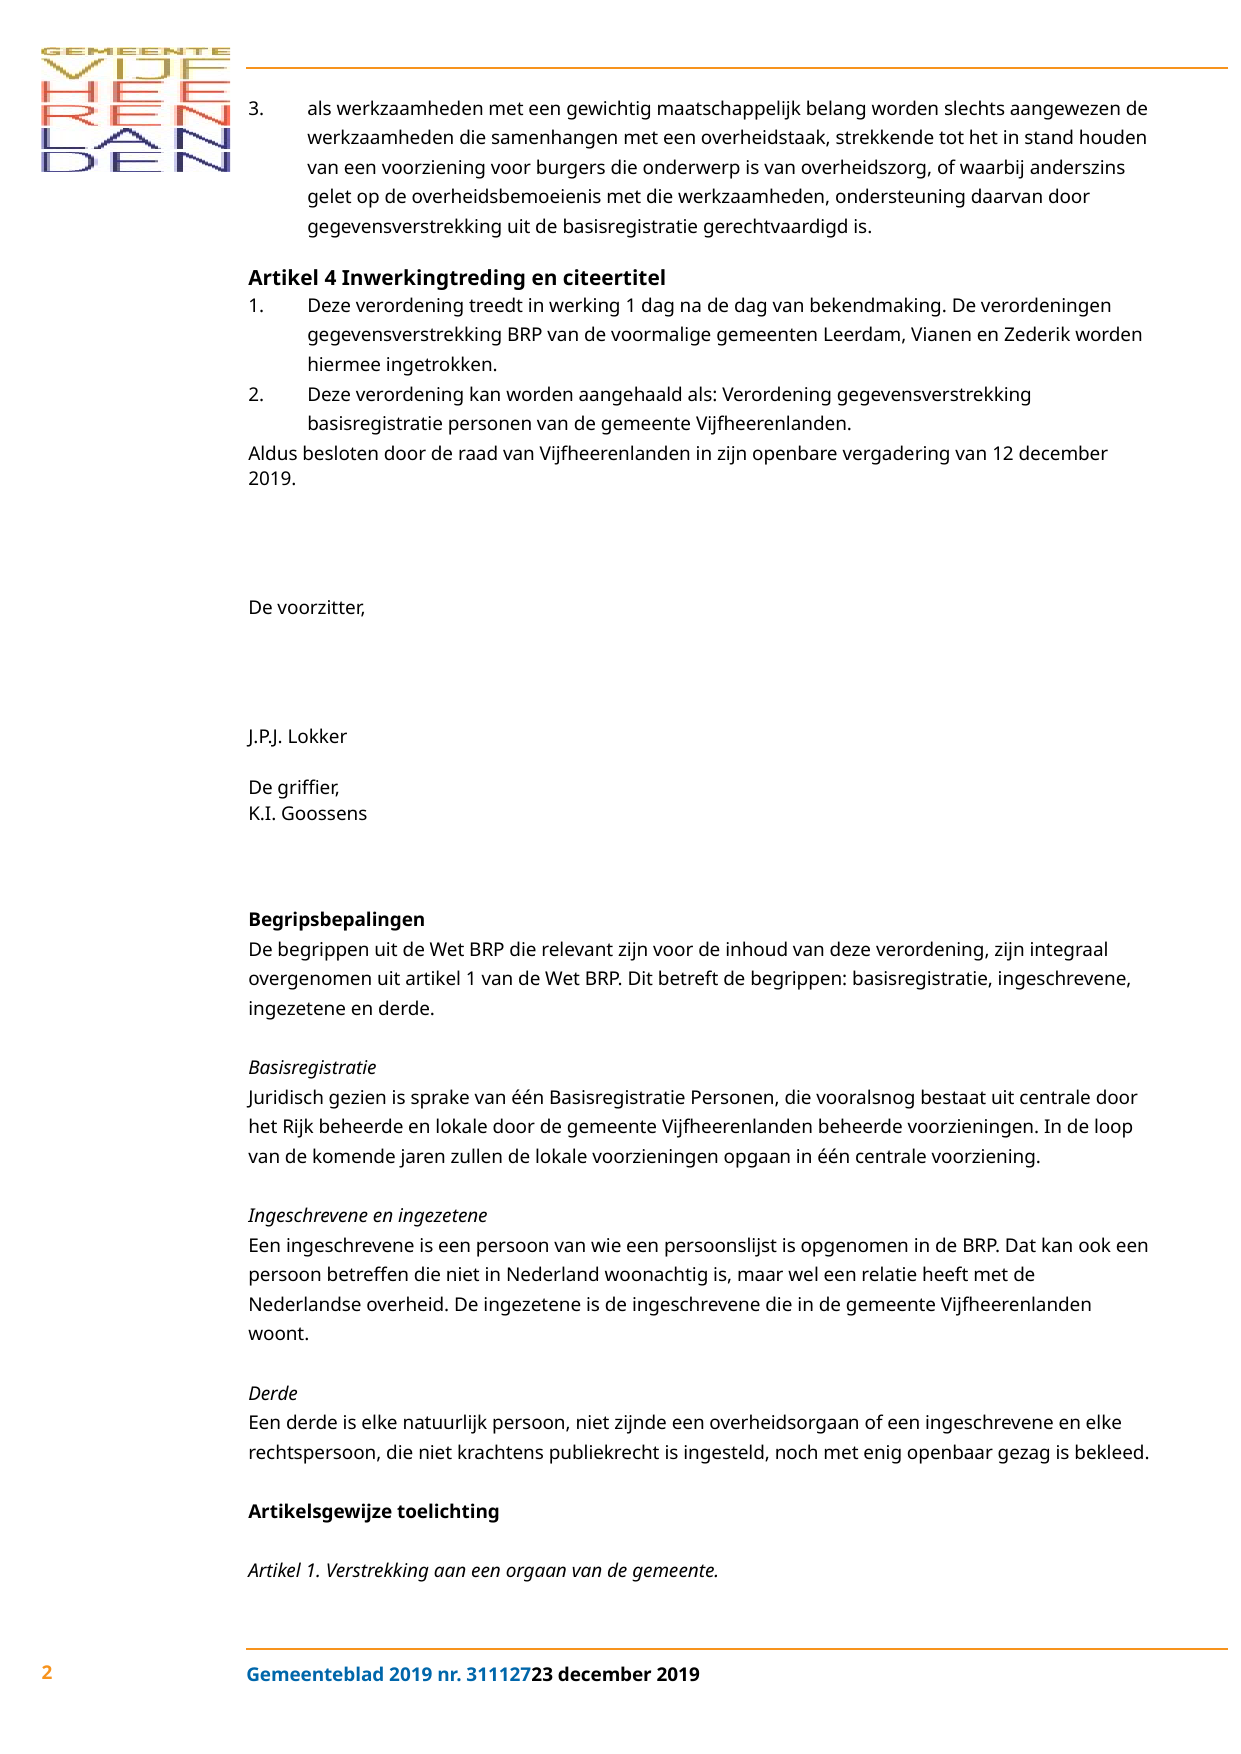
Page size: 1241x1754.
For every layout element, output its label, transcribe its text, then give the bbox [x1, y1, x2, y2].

text Basisregistratie [248, 1054, 1152, 1080]
text Begripsbepalingen [248, 906, 1152, 932]
text De griffier, [248, 774, 1152, 800]
text Juridisch gezien is sprake van één Basisregistratie Personen, die vooralsnog bestaat uit centrale door het Rijk beheerde en lokale door de gemeente Vijfheerenlanden beheerde voorzieningen. In de loop van de komende jaren zullen de lokale voorzieningen opgaan in één centrale voorziening. [248, 1084, 1152, 1169]
text Artikel 4 Inwerkingtreding en citeertitel [248, 263, 1152, 292]
text K.I. Goossens [248, 800, 1152, 826]
text Een ingeschrevene is een persoon van wie een persoonslijst is opgenomen in de BRP. Dat kan ook een persoon betreffen die niet in Nederland woonachtig is, maar wel een relatie heeft met de Nederlandse overheid. De ingezetene is de ingeschrevene die in de gemeente Vijfheerenlanden woont. [248, 1232, 1152, 1346]
text Derde [248, 1380, 1152, 1406]
text Aldus besloten door de raad van Vijfheerenlanden in zijn openbare vergadering van 12 december 2019. [248, 440, 1152, 491]
text Artikel 1. Verstrekking aan een orgaan van de gemeente. [248, 1557, 1152, 1583]
text Artikelsgewijze toelichting [248, 1498, 1152, 1524]
text Een derde is elke natuurlijk persoon, niet zijnde een overheidsorgaan of een ingeschrevene en elke rechtspersoon, die niet krachtens publiekrecht is ingesteld, noch met enig openbaar gezag is bekleed. [248, 1409, 1152, 1465]
list Deze verordening kan worden aangehaald als: Verordening gegevensverstrekking basisregistratie personen van de gemeente Vijfheerenlanden. [248, 381, 1152, 436]
text J.P.J. Lokker [248, 723, 1152, 749]
text De begrippen uit de Wet BRP die relevant zijn voor de inhoud van deze verordening, zijn integraal overgenomen uit artikel 1 van de Wet BRP. Dit betreft de begrippen: basisregistratie, ingeschrevene, ingezetene en derde. [248, 936, 1152, 1021]
list Deze verordening treedt in werking 1 dag na de dag van bekendmaking. De verordeningen gegevensverstrekking BRP van de voormalige gemeenten Leerdam, Vianen en Zederik worden hiermee ingetrokken. [248, 292, 1152, 377]
list als werkzaamheden met een gewichtig maatschappelijk belang worden slechts aangewezen de werkzaamheden die samenhangen met een overheidstaak, strekkende tot het in stand houden van een voorziening voor burgers die onderwerp is van overheidszorg, of waarbij anderszins gelet op de overheidsbemoeienis met die werkzaamheden, ondersteuning daarvan door gegevensverstrekking uit de basisregistratie gerechtvaardigd is. [248, 95, 1152, 239]
text De voorzitter, [248, 594, 1152, 620]
picture [41, 47, 231, 172]
text Ingeschrevene en ingezetene [248, 1202, 1152, 1228]
